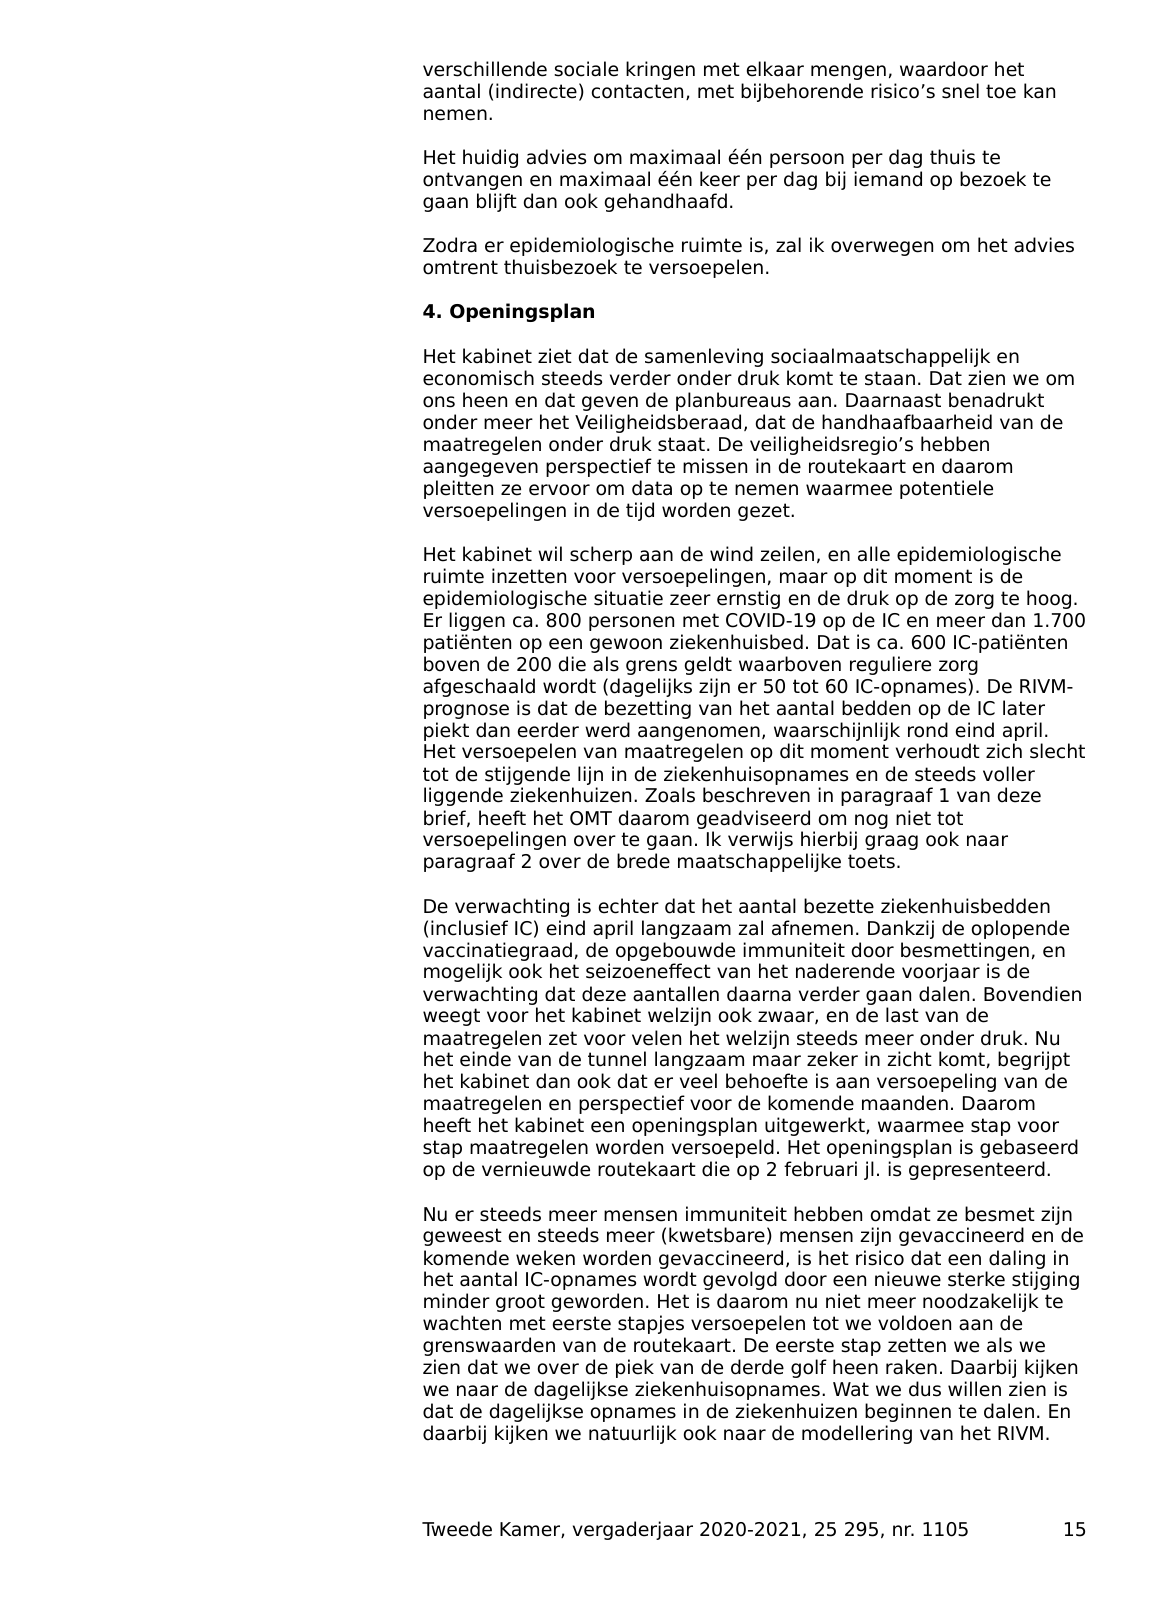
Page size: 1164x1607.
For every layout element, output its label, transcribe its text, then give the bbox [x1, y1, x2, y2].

text Het huidig advies om maximaal één persoon per dag thuis te ontvangen en maximaal één keer per dag bij iemand op bezoek te gaan blijft dan ook gehandhaafd. [422, 147, 1087, 213]
text Het kabinet ziet dat de samenleving sociaalmaatschappelijk en economisch steeds verder onder druk komt te staan. Dat zien we om ons heen en dat geven de planbureaus aan. Daarnaast benadrukt onder meer het Veiligheidsberaad, dat de handhaafbaarheid van de maatregelen onder druk staat. De veiligheidsregio’s hebben aangegeven perspectief te missen in de routekaart en daarom pleitten ze ervoor om data op te nemen waarmee potentiele versoepelingen in de tijd worden gezet. [422, 346, 1087, 521]
text Het kabinet wil scherp aan de wind zeilen, en alle epidemiologische ruimte inzetten voor versoepelingen, maar op dit moment is de epidemiologische situatie zeer ernstig en de druk op de zorg te hoog. Er liggen ca. 800 personen met COVID-19 op de IC en meer dan 1.700 patiënten op een gewoon ziekenhuisbed. Dat is ca. 600 IC-patiënten boven de 200 die als grens geldt waarboven reguliere zorg afgeschaald wordt (dagelijks zijn er 50 tot 60 IC-opnames). De RIVM-prognose is dat de bezetting van het aantal bedden op de IC later piekt dan eerder werd aangenomen, waarschijnlijk rond eind april. Het versoepelen van maatregelen op dit moment verhoudt zich slecht tot de stijgende lijn in de ziekenhuisopnames en de steeds voller liggende ziekenhuizen. Zoals beschreven in paragraaf 1 van deze brief, heeft het OMT daarom geadviseerd om nog niet tot versoepelingen over te gaan. Ik verwijs hierbij graag ook naar paragraaf 2 over de brede maatschappelijke toets. [422, 544, 1087, 873]
subtitle 4. Openingsplan [422, 301, 1087, 323]
text De verwachting is echter dat het aantal bezette ziekenhuisbedden (inclusief IC) eind april langzaam zal afnemen. Dankzij de oplopende vaccinatiegraad, de opgebouwde immuniteit door besmettingen, en mogelijk ook het seizoeneffect van het naderende voorjaar is de verwachting dat deze aantallen daarna verder gaan dalen. Bovendien weegt voor het kabinet welzijn ook zwaar, en de last van de maatregelen zet voor velen het welzijn steeds meer onder druk. Nu het einde van de tunnel langzaam maar zeker in zicht komt, begrijpt het kabinet dan ook dat er veel behoefte is aan versoepeling van de maatregelen en perspectief voor de komende maanden. Daarom heeft het kabinet een openingsplan uitgewerkt, waarmee stap voor stap maatregelen worden versoepeld. Het openingsplan is gebaseerd op de vernieuwde routekaart die op 2 februari jl. is gepresenteerd. [422, 896, 1087, 1181]
text verschillende sociale kringen met elkaar mengen, waardoor het aantal (indirecte) contacten, met bijbehorende risico’s snel toe kan nemen. [422, 59, 1087, 125]
text Nu er steeds meer mensen immuniteit hebben omdat ze besmet zijn geweest en steeds meer (kwetsbare) mensen zijn gevaccineerd en de komende weken worden gevaccineerd, is het risico dat een daling in het aantal IC-opnames wordt gevolgd door een nieuwe sterke stijging minder groot geworden. Het is daarom nu niet meer noodzakelijk te wachten met eerste stapjes versoepelen tot we voldoen aan de grenswaarden van de routekaart. De eerste stap zetten we als we zien dat we over de piek van de derde golf heen raken. Daarbij kijken we naar de dagelijkse ziekenhuisopnames. Wat we dus willen zien is dat de dagelijkse opnames in de ziekenhuizen beginnen te dalen. En daarbij kijken we natuurlijk ook naar de modellering van het RIVM. [422, 1203, 1087, 1445]
text Zodra er epidemiologische ruimte is, zal ik overwegen om het advies omtrent thuisbezoek te versoepelen. [422, 235, 1087, 279]
